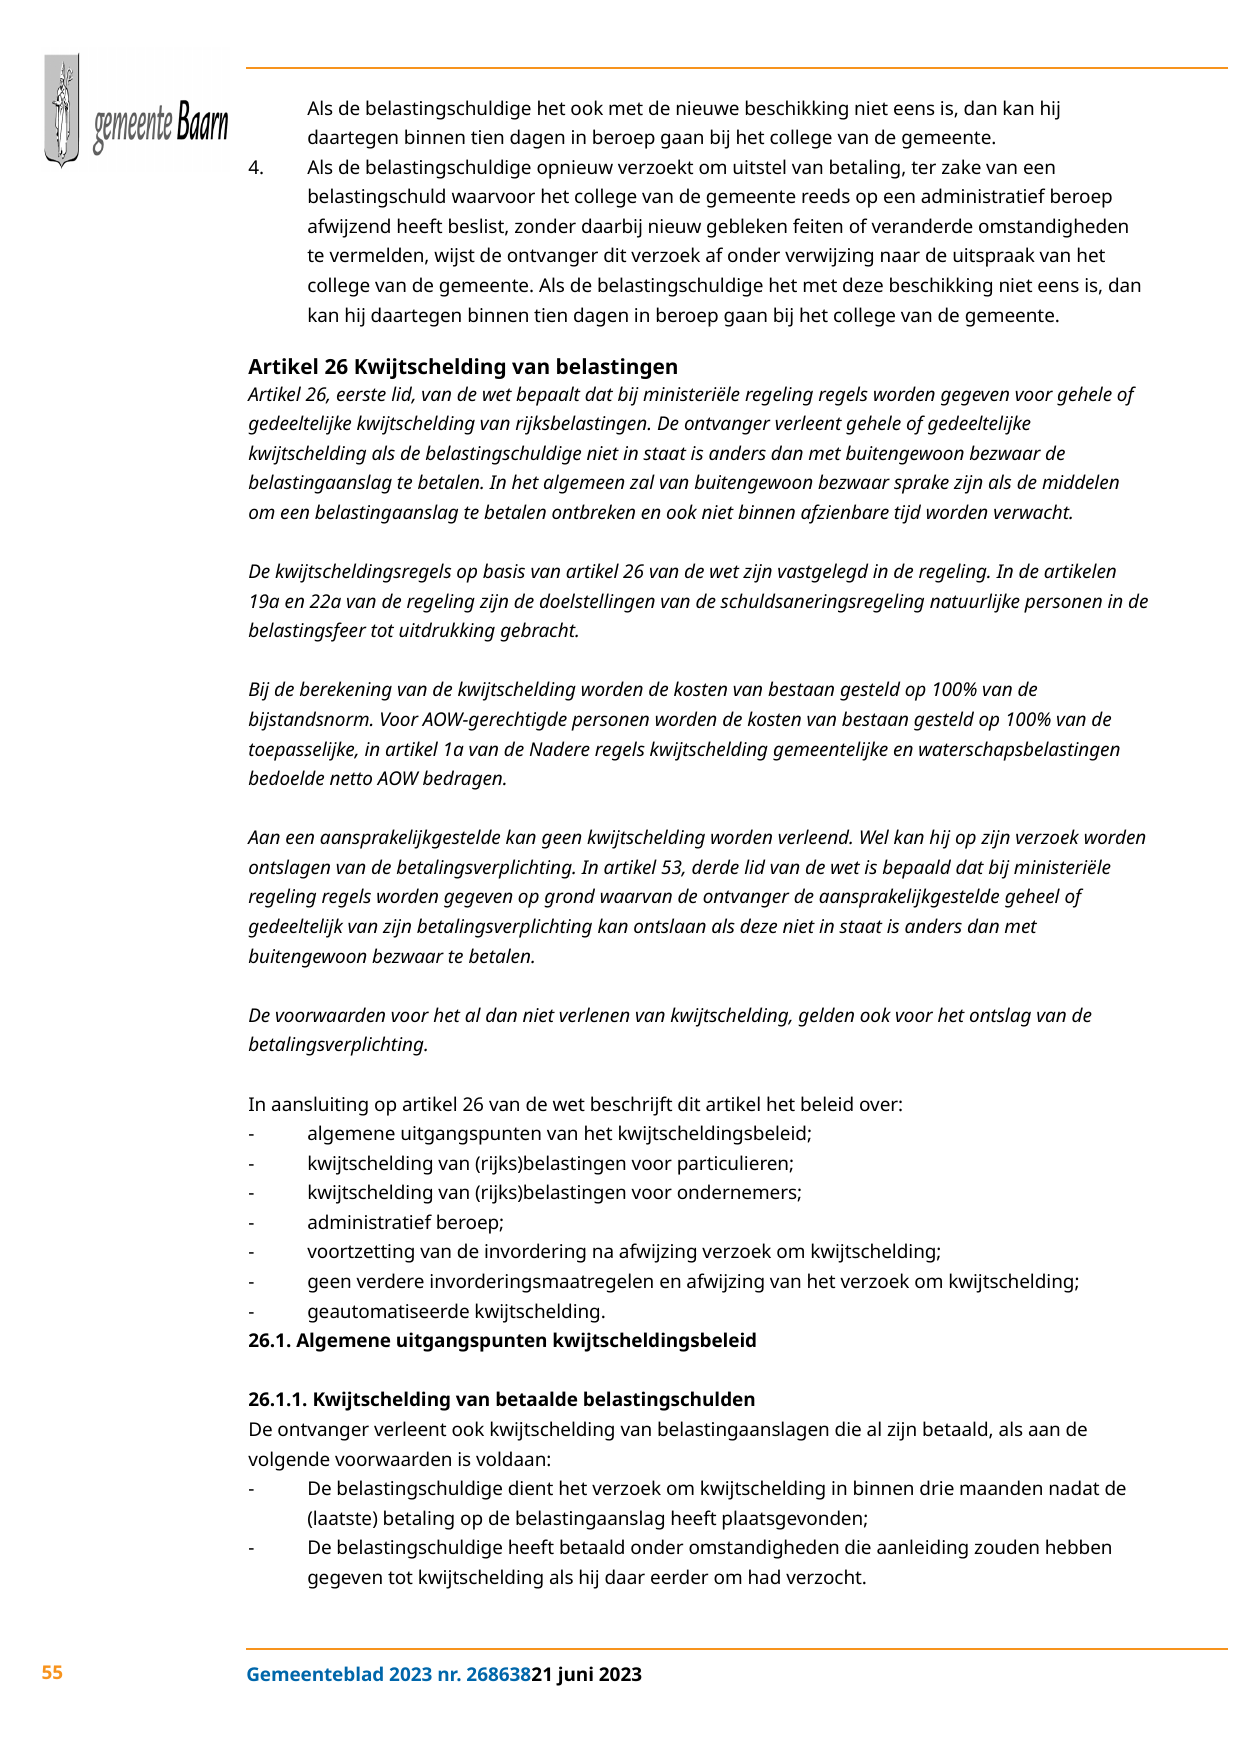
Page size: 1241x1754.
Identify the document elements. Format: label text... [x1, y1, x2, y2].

text 26.1.1. Kwijtschelding van betaalde belastingschulden [248, 1387, 1152, 1412]
list kwijtschelding van (rijks)belastingen voor particulieren; [248, 1150, 1152, 1176]
list Als de belastingschuldige het ook met de nieuwe beschikking niet eens is, dan kan hij daartegen binnen tien dagen in beroep gaan bij het college van de gemeente. [248, 95, 1152, 150]
list Als de belastingschuldige opnieuw verzoekt om uitstel van betaling, ter zake van een belastingschuld waarvoor het college van de gemeente reeds op een administratief beroep afwijzend heeft beslist, zonder daarbij nieuw gebleken feiten of veranderde omstandigheden te vermelden, wijst de ontvanger dit verzoek af onder verwijzing naar de uitspraak van het college van de gemeente. Als de belastingschuldige het met deze beschikking niet eens is, dan kan hij daartegen binnen tien dagen in beroep gaan bij het college van de gemeente. [248, 154, 1152, 328]
list voortzetting van de invordering na afwijzing verzoek om kwijtschelding; [248, 1239, 1152, 1264]
text De ontvanger verleent ook kwijtschelding van belastingaanslagen die al zijn betaald, als aan de volgende voorwaarden is voldaan: [248, 1416, 1152, 1471]
list De belastingschuldige heeft betaald onder omstandigheden die aanleiding zouden hebben gegeven tot kwijtschelding als hij daar eerder om had verzocht. [248, 1534, 1152, 1590]
text Aan een aansprakelijkgestelde kan geen kwijtschelding worden verleend. Wel kan hij op zijn verzoek worden ontslagen van de betalingsverplichting. In artikel 53, derde lid van de wet is bepaald dat bij ministeriële regeling regels worden gegeven op grond waarvan de ontvanger de aansprakelijkgestelde geheel of gedeeltelijk van zijn betalingsverplichting kan ontslaan als deze niet in staat is anders dan met buitengewoon bezwaar te betalen. [248, 824, 1152, 968]
text Artikel 26, eerste lid, van de wet bepaalt dat bij ministeriële regeling regels worden gegeven voor gehele of gedeeltelijke kwijtschelding van rijksbelastingen. De ontvanger verleent gehele of gedeeltelijke kwijtschelding als de belastingschuldige niet in staat is anders dan met buitengewoon bezwaar de belastingaanslag te betalen. In het algemeen zal van buitengewoon bezwaar sprake zijn als de middelen om een belastingaanslag te betalen ontbreken en ook niet binnen afzienbare tijd worden verwacht. [248, 381, 1152, 525]
text 26.1. Algemene uitgangspunten kwijtscheldingsbeleid [248, 1327, 1152, 1353]
list kwijtschelding van (rijks)belastingen voor ondernemers; [248, 1179, 1152, 1205]
picture [41, 47, 231, 172]
list geautomatiseerde kwijtschelding. [248, 1298, 1152, 1323]
list De belastingschuldige dient het verzoek om kwijtschelding in binnen drie maanden nadat de (laatste) betaling op de belastingaanslag heeft plaatsgevonden; [248, 1475, 1152, 1531]
text De voorwaarden voor het al dan niet verlenen van kwijtschelding, gelden ook voor het ontslag van de betalingsverplichting. [248, 1002, 1152, 1057]
list administratief beroep; [248, 1209, 1152, 1235]
list algemene uitgangspunten van het kwijtscheldingsbeleid; [248, 1120, 1152, 1146]
text In aansluiting op artikel 26 van de wet beschrijft dit artikel het beleid over: [248, 1091, 1152, 1116]
text Artikel 26 Kwijtschelding van belastingen [248, 352, 1152, 381]
text De kwijtscheldingsregels op basis van artikel 26 van de wet zijn vastgelegd in de regeling. In de artikelen 19a en 22a van de regeling zijn de doelstellingen van de schuldsaneringsregeling natuurlijke personen in de belastingsfeer tot uitdrukking gebracht. [248, 558, 1152, 643]
text Bij de berekening van de kwijtschelding worden de kosten van bestaan gesteld op 100% van de bijstandsnorm. Voor AOW-gerechtigde personen worden de kosten van bestaan gesteld op 100% van de toepasselijke, in artikel 1a van de Nadere regels kwijtschelding gemeentelijke en waterschapsbelastingen bedoelde netto AOW bedragen. [248, 677, 1152, 791]
list geen verdere invorderingsmaatregelen en afwijzing van het verzoek om kwijtschelding; [248, 1268, 1152, 1294]
